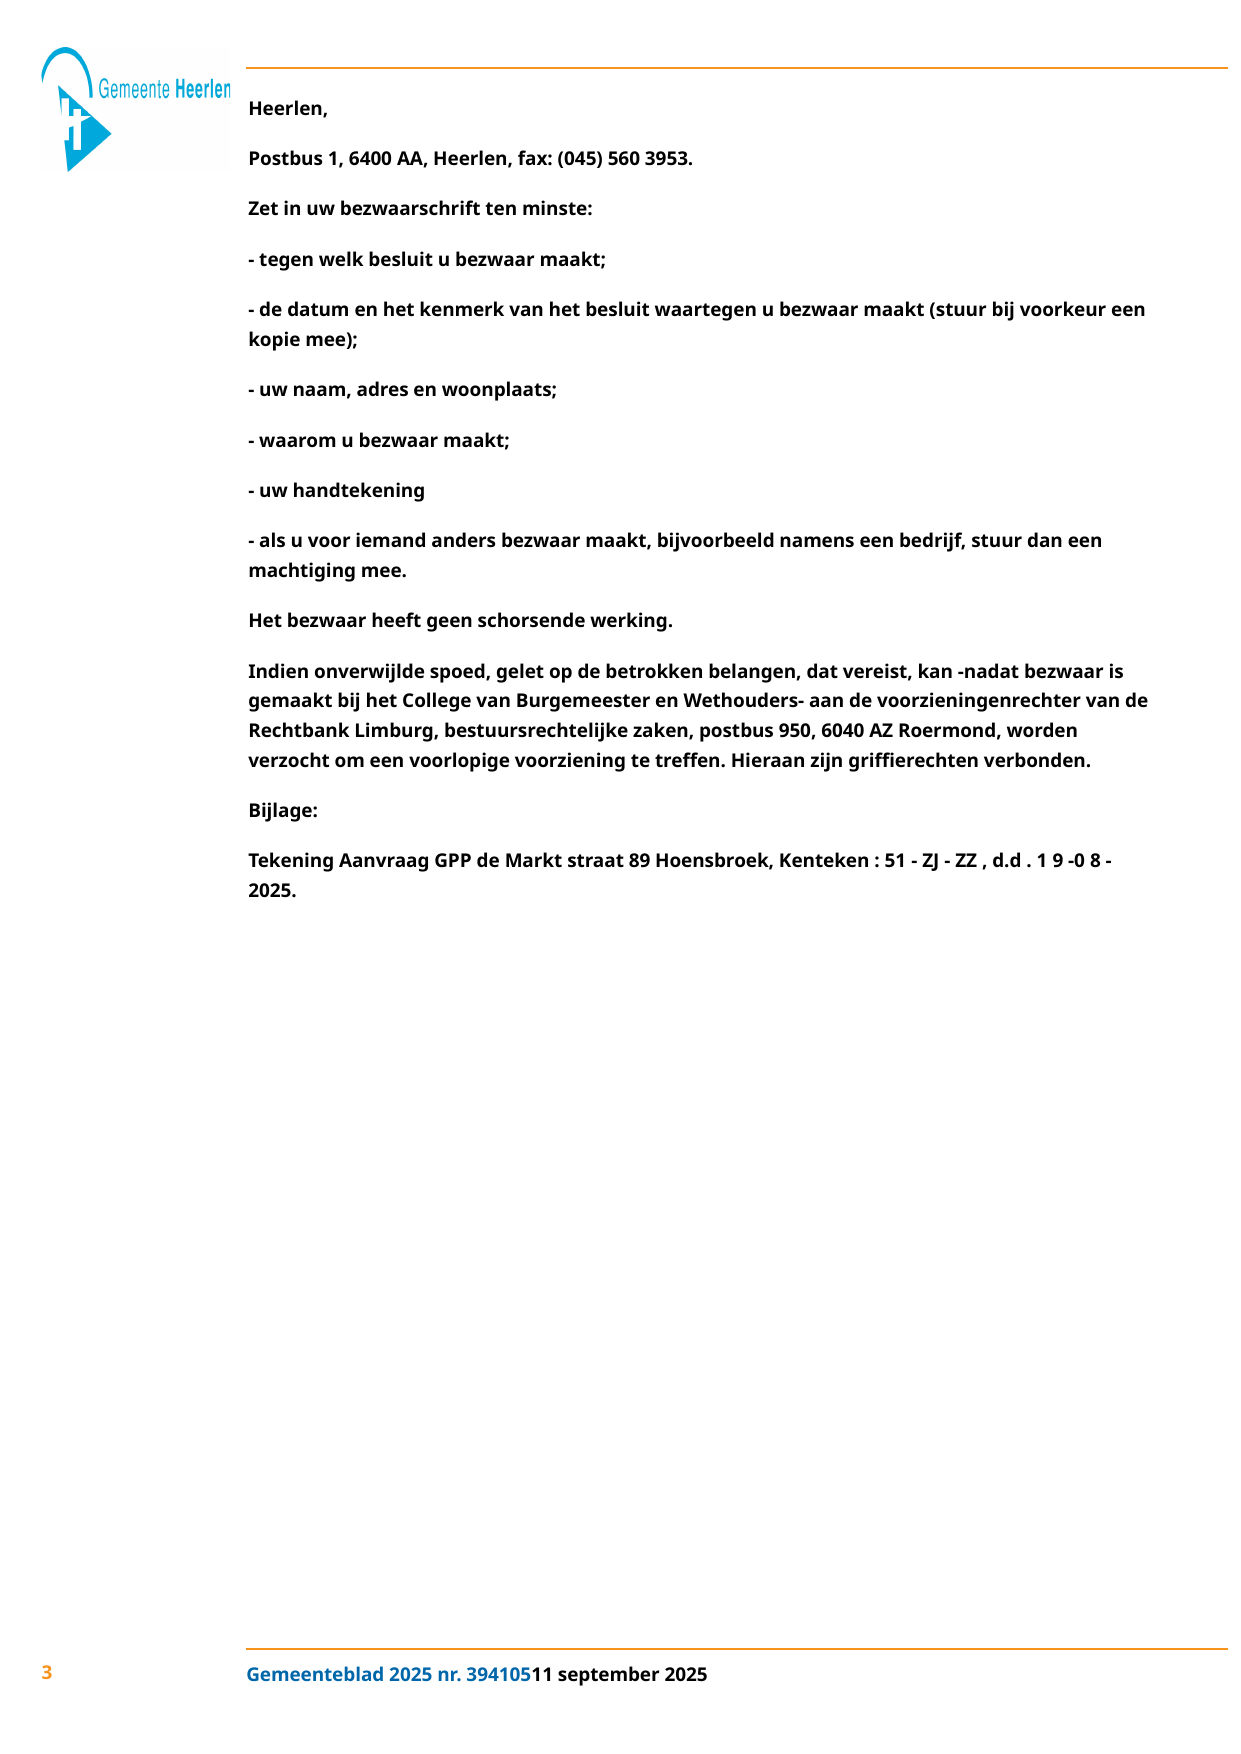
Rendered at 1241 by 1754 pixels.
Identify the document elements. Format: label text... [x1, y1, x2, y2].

text - als u voor iemand anders bezwaar maakt, bijvoorbeeld namens een bedrijf, stuur dan een machtiging mee. [248, 528, 1152, 583]
picture [41, 47, 231, 172]
text Het bezwaar heeft geen schorsende werking. [248, 608, 1152, 633]
text Indien onverwijlde spoed, gelet op de betrokken belangen, dat vereist, kan -nadat bezwaar is gemaakt bij het College van Burgemeester en Wethouders- aan de voorzieningenrechter van de Rechtbank Limburg, bestuursrechtelijke zaken, postbus 950, 6040 AZ Roermond, worden verzocht om een voorlopige voorziening te treffen. Hieraan zijn griffierechten verbonden. [248, 658, 1152, 773]
text - de datum en het kenmerk van het besluit waartegen u bezwaar maakt (stuur bij voorkeur een kopie mee); [248, 296, 1152, 352]
text - waarom u bezwaar maakt; [248, 427, 1152, 453]
text Postbus 1, 6400 AA, Heerlen, fax: (045) 560 3953. [248, 145, 1152, 171]
text Tekening Aanvraag GPP de Markt straat 89 Hoensbroek, Kenteken : 51 - ZJ - ZZ , d.d . 1 9 -0 8 -2025. [248, 848, 1152, 903]
text Zet in uw bezwaarschrift ten minste: [248, 196, 1152, 221]
text Bijlage: [248, 797, 1152, 823]
text Heerlen, [248, 95, 1152, 121]
text - uw naam, adres en woonplaats; [248, 376, 1152, 402]
text - uw handtekening [248, 477, 1152, 503]
picture [41, 47, 59, 70]
text - tegen welk besluit u bezwaar maakt; [248, 246, 1152, 272]
